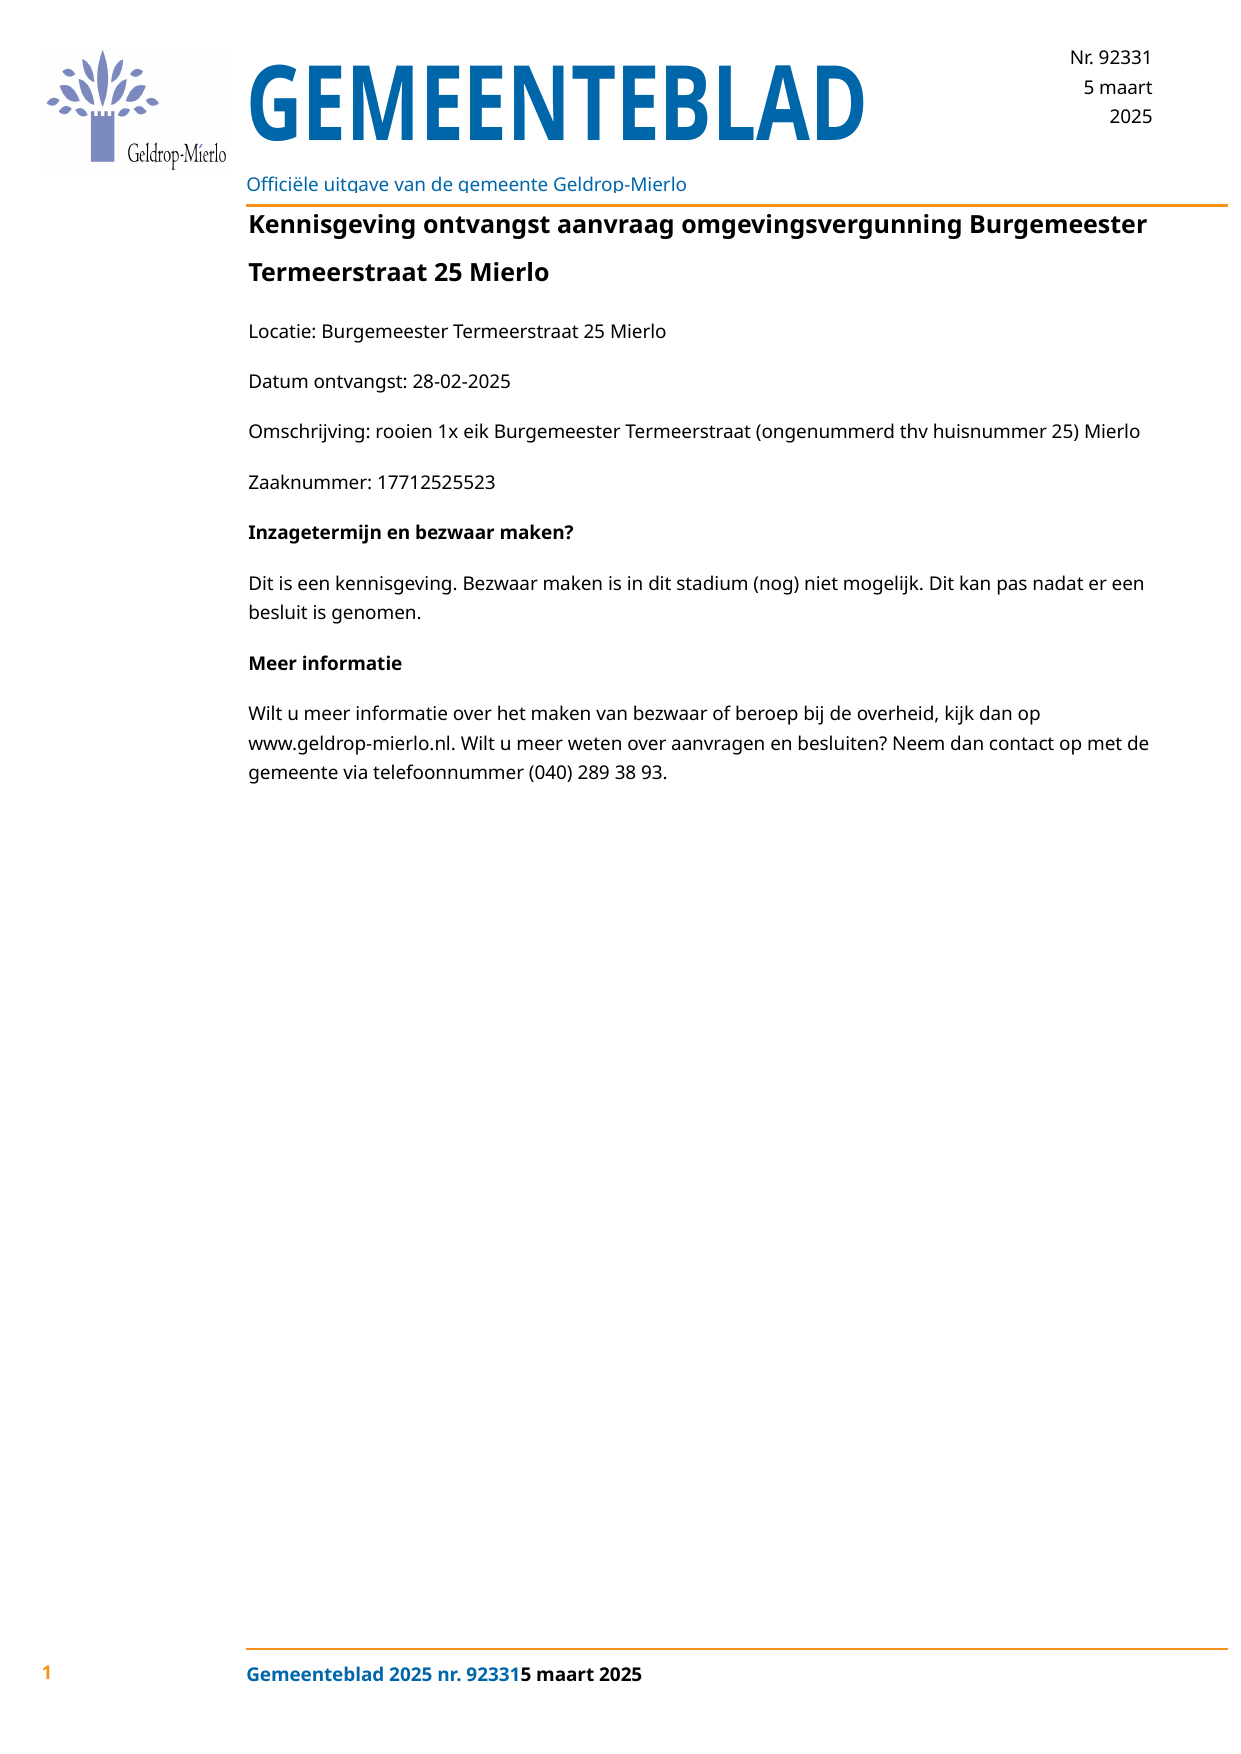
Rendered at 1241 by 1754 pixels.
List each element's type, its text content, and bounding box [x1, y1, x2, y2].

text Omschrijving: rooien 1x eik Burgemeester Termeerstraat (ongenummerd thv huisnummer 25) Mierlo [248, 419, 1152, 444]
text Wilt u meer informatie over het maken van bezwaar of beroep bij de overheid, kijk dan op www.geldrop-mierlo.nl. Wilt u meer weten over aanvragen en besluiten? Neem dan contact op met de gemeente via telefoonnummer (040) 289 38 93. [248, 700, 1152, 785]
text Locatie: Burgemeester Termeerstraat 25 Mierlo [248, 318, 1152, 344]
text Dit is een kennisgeving. Bezwaar maken is in dit stadium (nog) niet mogelijk. Dit kan pas nadat er een besluit is genomen. [248, 570, 1152, 625]
text Kennisgeving ontvangst aanvraag omgevingsvergunning Burgemeester Termeerstraat 25 Mierlo [248, 207, 1152, 288]
text Datum ontvangst: 28-02-2025 [248, 368, 1152, 394]
text Meer informatie [248, 650, 1152, 676]
text Inzagetermijn en bezwaar maken? [248, 519, 1152, 545]
picture [41, 47, 231, 172]
text Zaaknummer: 17712525523 [248, 469, 1152, 495]
